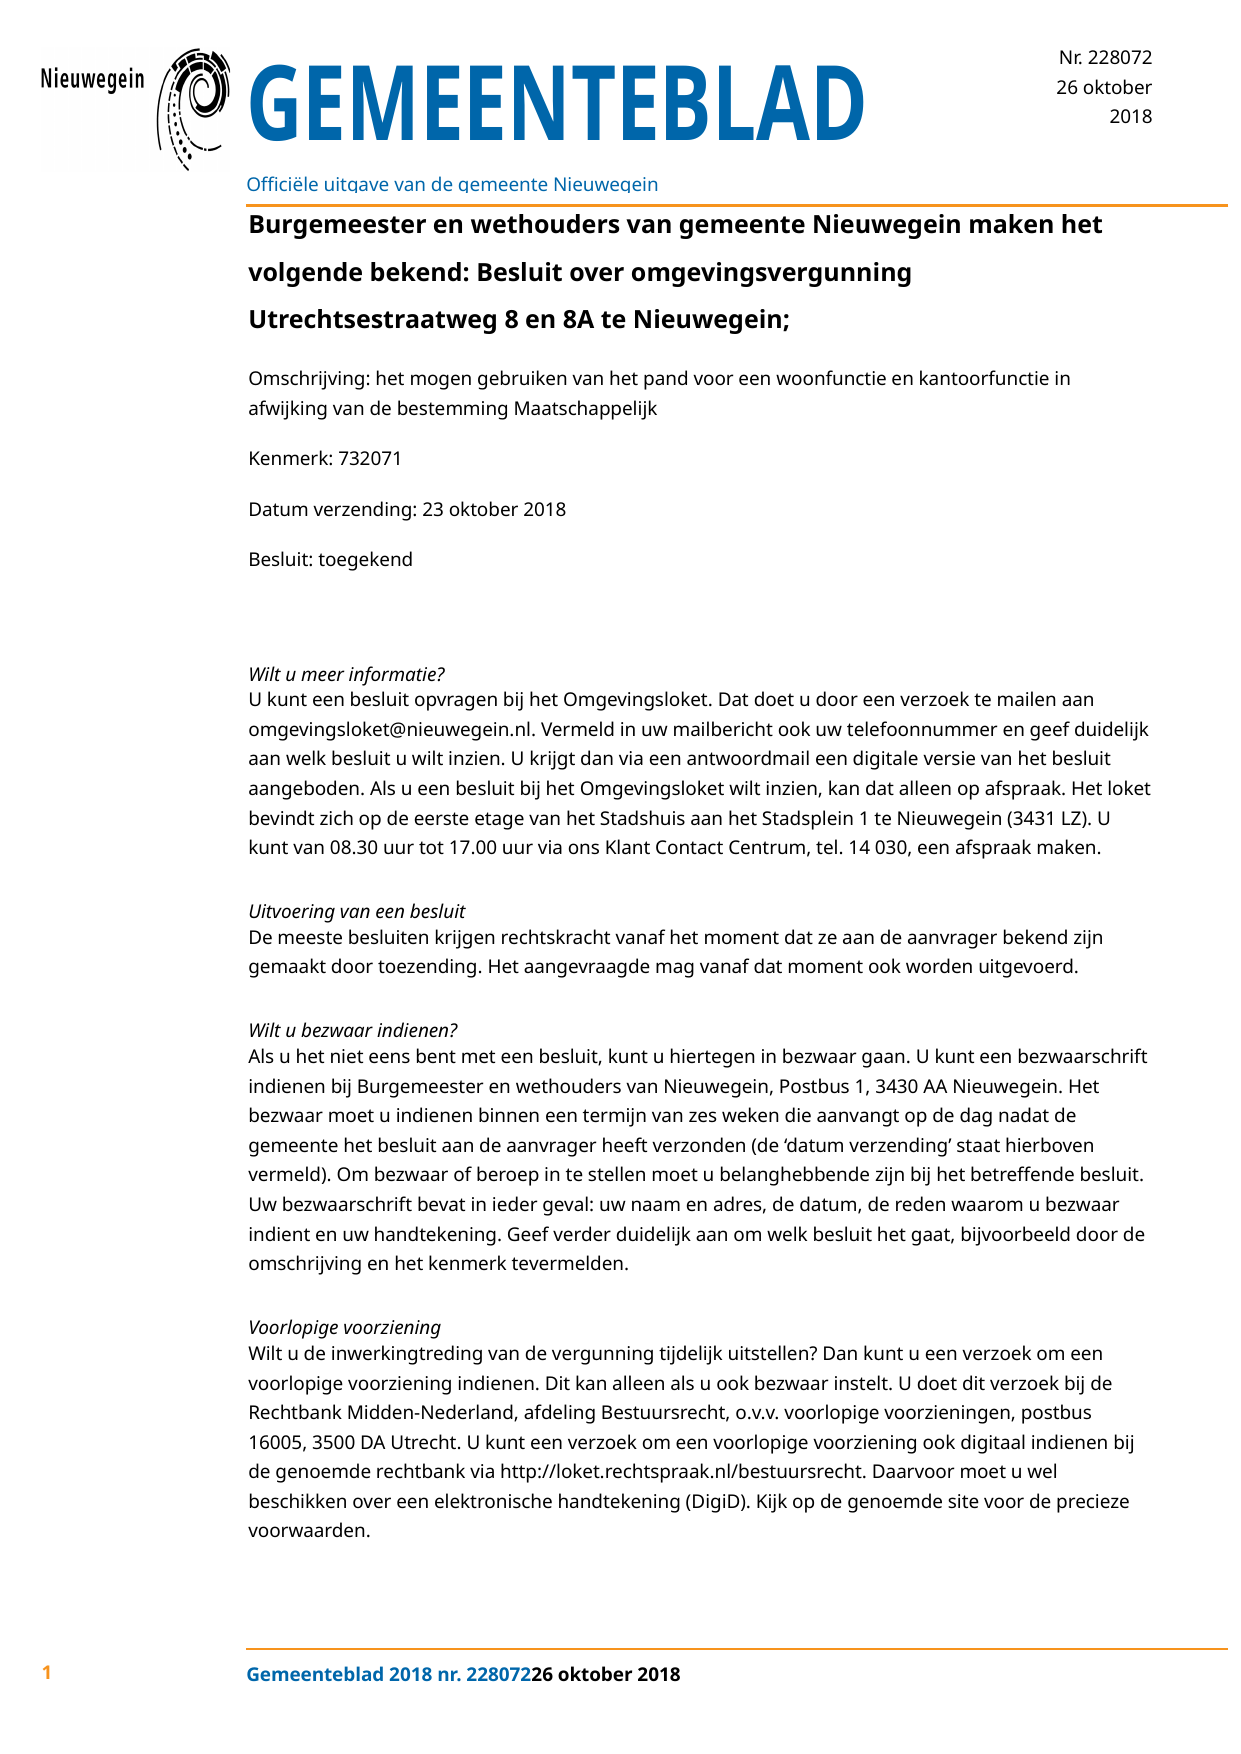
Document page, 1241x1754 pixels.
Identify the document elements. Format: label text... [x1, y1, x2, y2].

text Burgemeester en wethouders van gemeente Nieuwegein maken het volgende bekend: Besluit over omgevingsvergunning Utrechtsestraatweg 8 en 8A te Nieuwegein; [248, 207, 1152, 336]
text Uitvoering van een besluit [248, 898, 1152, 924]
text Besluit: toegekend [248, 546, 1152, 572]
text U kunt een besluit opvragen bij het Omgevingsloket. Dat doet u door een verzoek te mailen aan omgevingsloket@nieuwegein.nl. Vermeld in uw mailbericht ook uw telefoonnummer en geef duidelijk aan welk besluit u wilt inzien. U krijgt dan via een antwoordmail een digitale versie van het besluit aangeboden. Als u een besluit bij het Omgevingsloket wilt inzien, kan dat alleen op afspraak. Het loket bevindt zich op de eerste etage van het Stadshuis aan het Stadsplein 1 te Nieuwegein (3431 LZ). U kunt van 08.30 uur tot 17.00 uur via ons Klant Contact Centrum, tel. 14 030, een afspraak maken. [248, 686, 1152, 860]
text Omschrijving: het mogen gebruiken van het pand voor een woonfunctie en kantoorfunctie in afwijking van de bestemming Maatschappelijk [248, 366, 1152, 421]
text Wilt u meer informatie? [248, 661, 1152, 686]
text Kenmerk: 732071 [248, 446, 1152, 471]
text Wilt u de inwerkingtreding van de vergunning tijdelijk uitstellen? Dan kunt u een verzoek om een voorlopige voorziening indienen. Dit kan alleen als u ook bezwaar instelt. U doet dit verzoek bij de Rechtbank Midden-Nederland, afdeling Bestuursrecht, o.v.v. voorlopige voorzieningen, postbus 16005, 3500 DA Utrecht. U kunt een verzoek om een voorlopige voorziening ook digitaal indienen bij de genoemde rechtbank via http://loket.rechtspraak.nl/bestuursrecht. Daarvoor moet u wel beschikken over een elektronische handtekening (DigiD). Kijk op de genoemde site voor de precieze voorwaarden. [248, 1340, 1152, 1543]
text Wilt u bezwaar indienen? [248, 1018, 1152, 1043]
text Als u het niet eens bent met een besluit, kunt u hiertegen in bezwaar gaan. U kunt een bezwaarschrift indienen bij Burgemeester en wethouders van Nieuwegein, Postbus 1, 3430 AA Nieuwegein. Het bezwaar moet u indienen binnen een termijn van zes weken die aanvangt op de dag nadat de gemeente het besluit aan de aanvrager heeft verzonden (de ‘datum verzending’ staat hierboven vermeld). Om bezwaar of beroep in te stellen moet u belanghebbende zijn bij het betreffende besluit. Uw bezwaarschrift bevat in ieder geval: uw naam en adres, de datum, de reden waarom u bezwaar indient en uw handtekening. Geef verder duidelijk aan om welk besluit het gaat, bijvoorbeeld door de omschrijving en het kenmerk tevermelden. [248, 1043, 1152, 1276]
picture [41, 47, 231, 172]
text Datum verzending: 23 oktober 2018 [248, 496, 1152, 522]
text Voorlopige voorziening [248, 1314, 1152, 1340]
text De meeste besluiten krijgen rechtskracht vanaf het moment dat ze aan de aanvrager bekend zijn gemaakt door toezending. Het aangevraagde mag vanaf dat moment ook worden uitgevoerd. [248, 924, 1152, 979]
